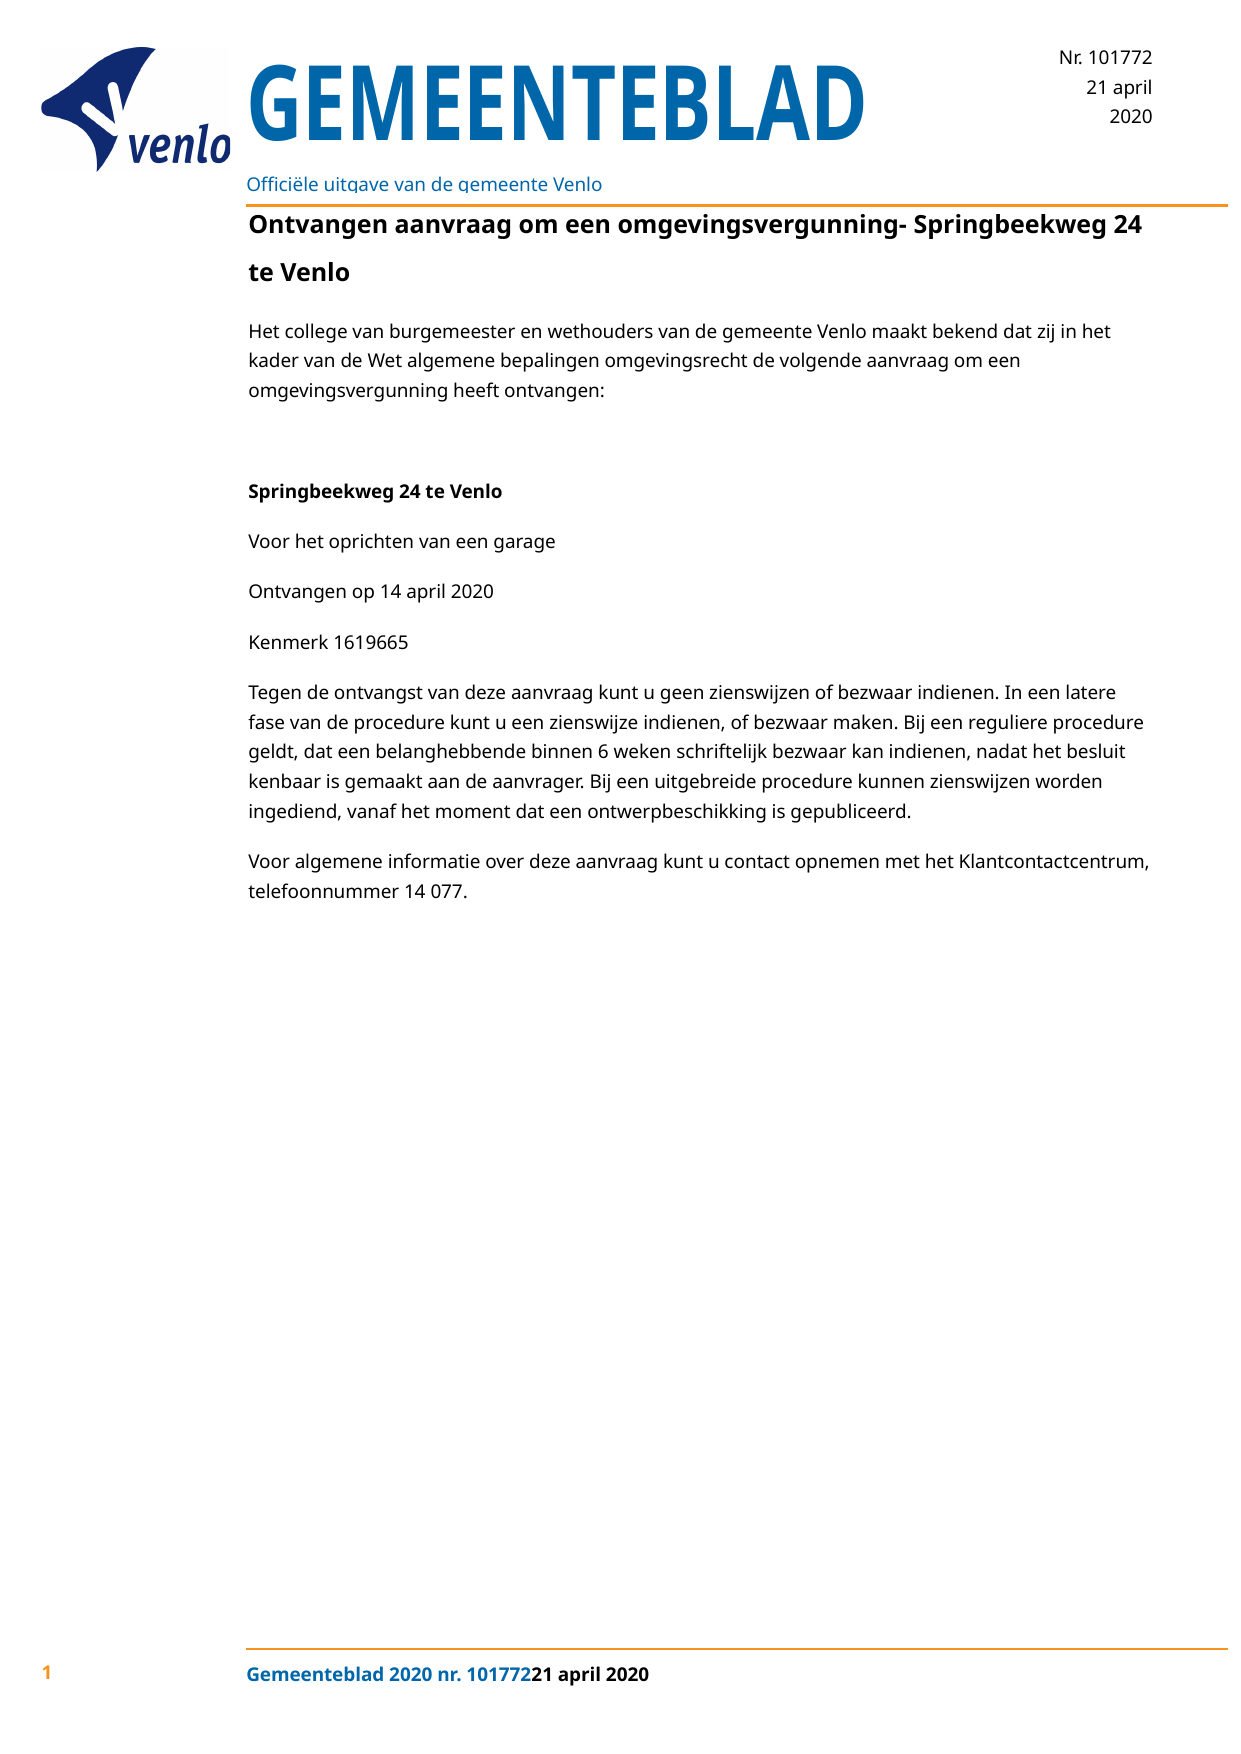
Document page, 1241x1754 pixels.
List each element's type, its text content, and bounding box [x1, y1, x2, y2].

text Kenmerk 1619665 [248, 629, 1152, 655]
text Voor algemene informatie over deze aanvraag kunt u contact opnemen met het Klantcontactcentrum, telefoonnummer 14 077. [248, 848, 1152, 904]
text Het college van burgemeester en wethouders van de gemeente Venlo maakt bekend dat zij in het kader van de Wet algemene bepalingen omgevingsrecht de volgende aanvraag om een omgevingsvergunning heeft ontvangen: [248, 318, 1152, 403]
picture [41, 47, 231, 172]
text Springbeekweg 24 te Venlo [248, 478, 1152, 504]
text Voor het oprichten van een garage [248, 528, 1152, 554]
text Ontvangen aanvraag om een omgevingsvergunning- Springbeekweg 24 te Venlo [248, 207, 1152, 288]
text Tegen de ontvangst van deze aanvraag kunt u geen zienswijzen of bezwaar indienen. In een latere fase van de procedure kunt u een zienswijze indienen, of bezwaar maken. Bij een reguliere procedure geldt, dat een belanghebbende binnen 6 weken schriftelijk bezwaar kan indienen, nadat het besluit kenbaar is gemaakt aan de aanvrager. Bij een uitgebreide procedure kunnen zienswijzen worden ingediend, vanaf het moment dat een ontwerpbeschikking is gepubliceerd. [248, 679, 1152, 824]
text Ontvangen op 14 april 2020 [248, 579, 1152, 604]
